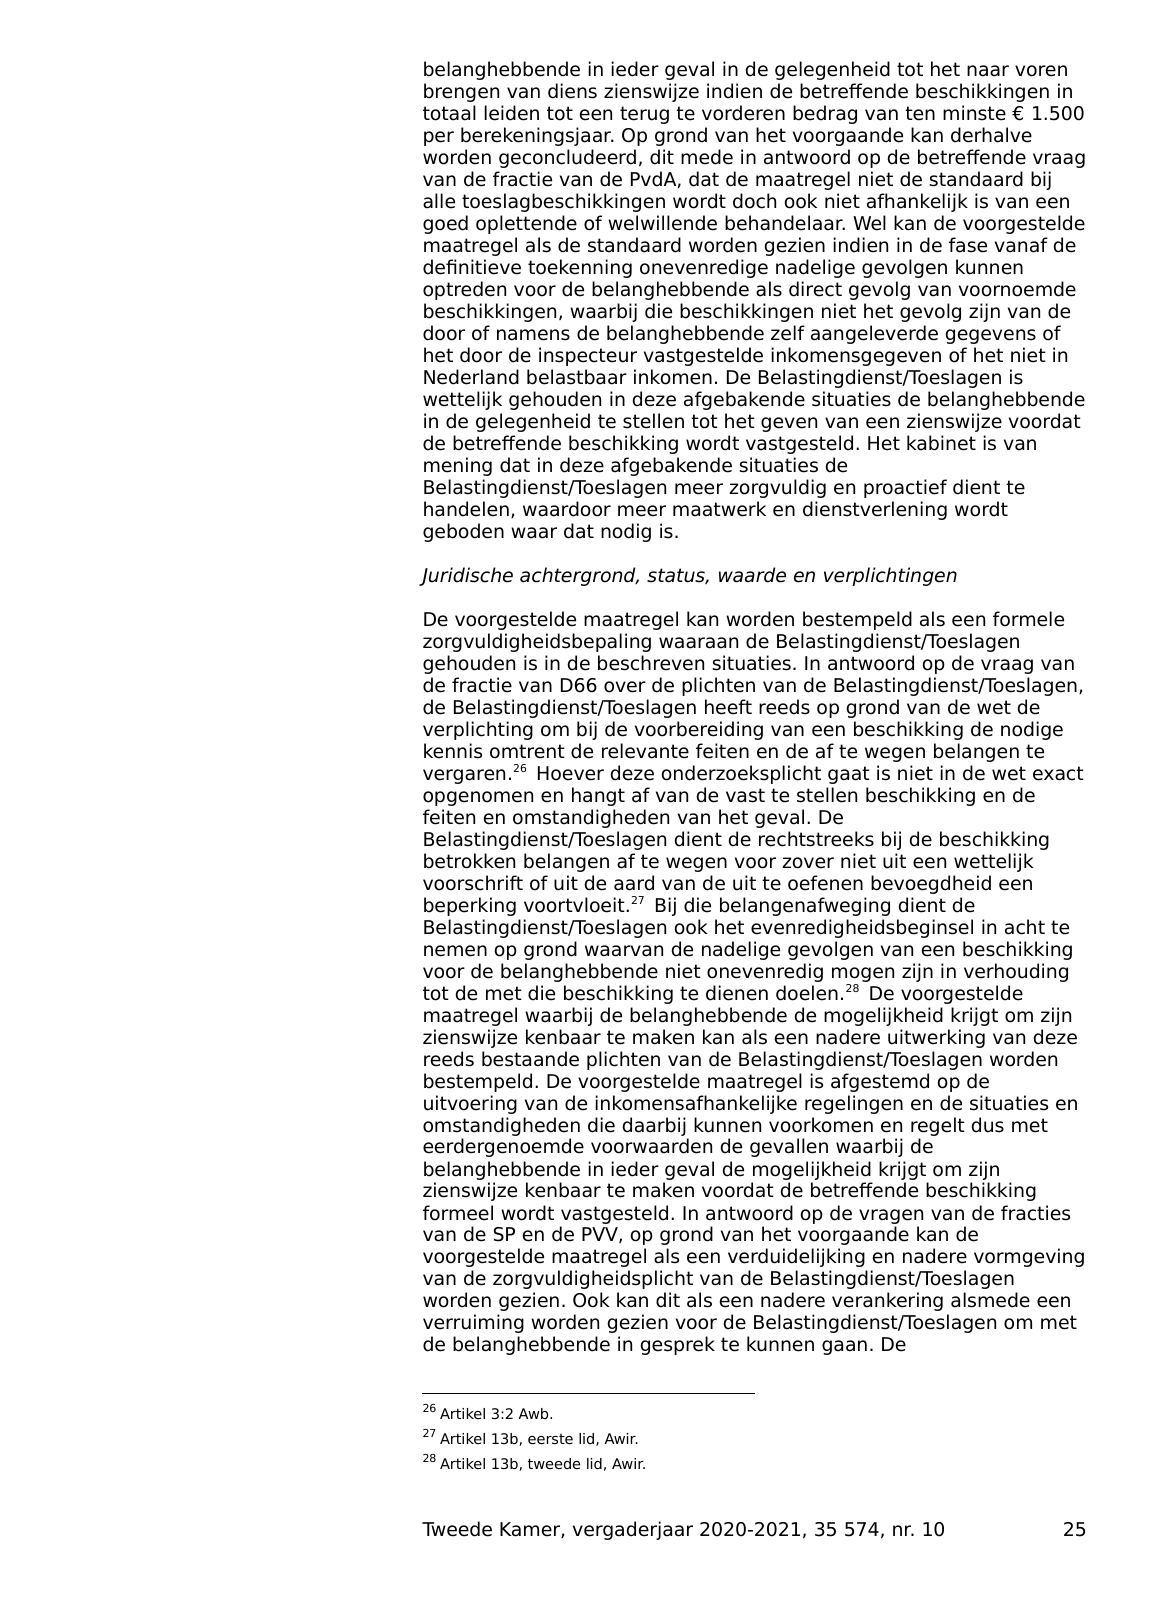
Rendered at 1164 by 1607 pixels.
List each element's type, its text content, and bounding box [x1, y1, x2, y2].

text belanghebbende in ieder geval in de gelegenheid tot het naar voren brengen van diens zienswijze indien de betreffende beschikkingen in totaal leiden tot een terug te vorderen bedrag van ten minste € 1.500 per berekeningsjaar. Op grond van het voorgaande kan derhalve worden geconcludeerd, dit mede in antwoord op de betreffende vraag van de fractie van de PvdA, dat de maatregel niet de standaard bij alle toeslagbeschikkingen wordt doch ook niet afhankelijk is van een goed oplettende of welwillende behandelaar. Wel kan de voorgestelde maatregel als de standaard worden gezien indien in de fase vanaf de definitieve toekenning onevenredige nadelige gevolgen kunnen optreden voor de belanghebbende als direct gevolg van voornoemde beschikkingen, waarbij die beschikkingen niet het gevolg zijn van de door of namens de belanghebbende zelf aangeleverde gegevens of het door de inspecteur vastgestelde inkomensgegeven of het niet in Nederland belastbaar inkomen. De Belastingdienst/Toeslagen is wettelijk gehouden in deze afgebakende situaties de belanghebbende in de gelegenheid te stellen tot het geven van een zienswijze voordat de betreffende beschikking wordt vastgesteld. Het kabinet is van mening dat in deze afgebakende situaties de Belastingdienst/Toeslagen meer zorgvuldig en proactief dient te handelen, waardoor meer maatwerk en dienstverlening wordt geboden waar dat nodig is. [422, 59, 1087, 543]
text Artikel 13b, eerste lid, Awir. [422, 1427, 1087, 1449]
subtitle Juridische achtergrond, status, waarde en verplichtingen [422, 565, 1087, 587]
text Artikel 13b, tweede lid, Awir. [422, 1452, 1087, 1474]
text De voorgestelde maatregel kan worden bestempeld als een formele zorgvuldigheidsbepaling waaraan de Belastingdienst/Toeslagen gehouden is in de beschreven situaties. In antwoord op de vraag van de fractie van D66 over de plichten van de Belastingdienst/Toeslagen, de Belastingdienst/Toeslagen heeft reeds op grond van de wet de verplichting om bij de voorbereiding van een beschikking de nodige kennis omtrent de relevante feiten en de af te wegen belangen te vergaren. Hoever deze onderzoeksplicht gaat is niet in de wet exact opgenomen en hangt af van de vast te stellen beschikking en de feiten en omstandigheden van het geval. De Belastingdienst/Toeslagen dient de rechtstreeks bij de beschikking betrokken belangen af te wegen voor zover niet uit een wettelijk voorschrift of uit de aard van de uit te oefenen bevoegdheid een beperking voortvloeit. Bij die belangenafweging dient de Belastingdienst/Toeslagen ook het evenredigheidsbeginsel in acht te nemen op grond waarvan de nadelige gevolgen van een beschikking voor de belanghebbende niet onevenredig mogen zijn in verhouding tot de met die beschikking te dienen doelen. De voorgestelde maatregel waarbij de belanghebbende de mogelijkheid krijgt om zijn zienswijze kenbaar te maken kan als een nadere uitwerking van deze reeds bestaande plichten van de Belastingdienst/Toeslagen worden bestempeld. De voorgestelde maatregel is afgestemd op de uitvoering van de inkomensafhankelijke regelingen en de situaties en omstandigheden die daarbij kunnen voorkomen en regelt dus met eerdergenoemde voorwaarden de gevallen waarbij de belanghebbende in ieder geval de mogelijkheid krijgt om zijn zienswijze kenbaar te maken voordat de betreffende beschikking formeel wordt vastgesteld. In antwoord op de vragen van de fracties van de SP en de PVV, op grond van het voorgaande kan de voorgestelde maatregel als een verduidelijking en nadere vormgeving van de zorgvuldigheidsplicht van de Belastingdienst/Toeslagen worden gezien. Ook kan dit als een nadere verankering alsmede een verruiming worden gezien voor de Belastingdienst/Toeslagen om met de belanghebbende in gesprek te kunnen gaan. De [422, 609, 1087, 1356]
text Artikel 3:2 Awb. [422, 1402, 1087, 1424]
